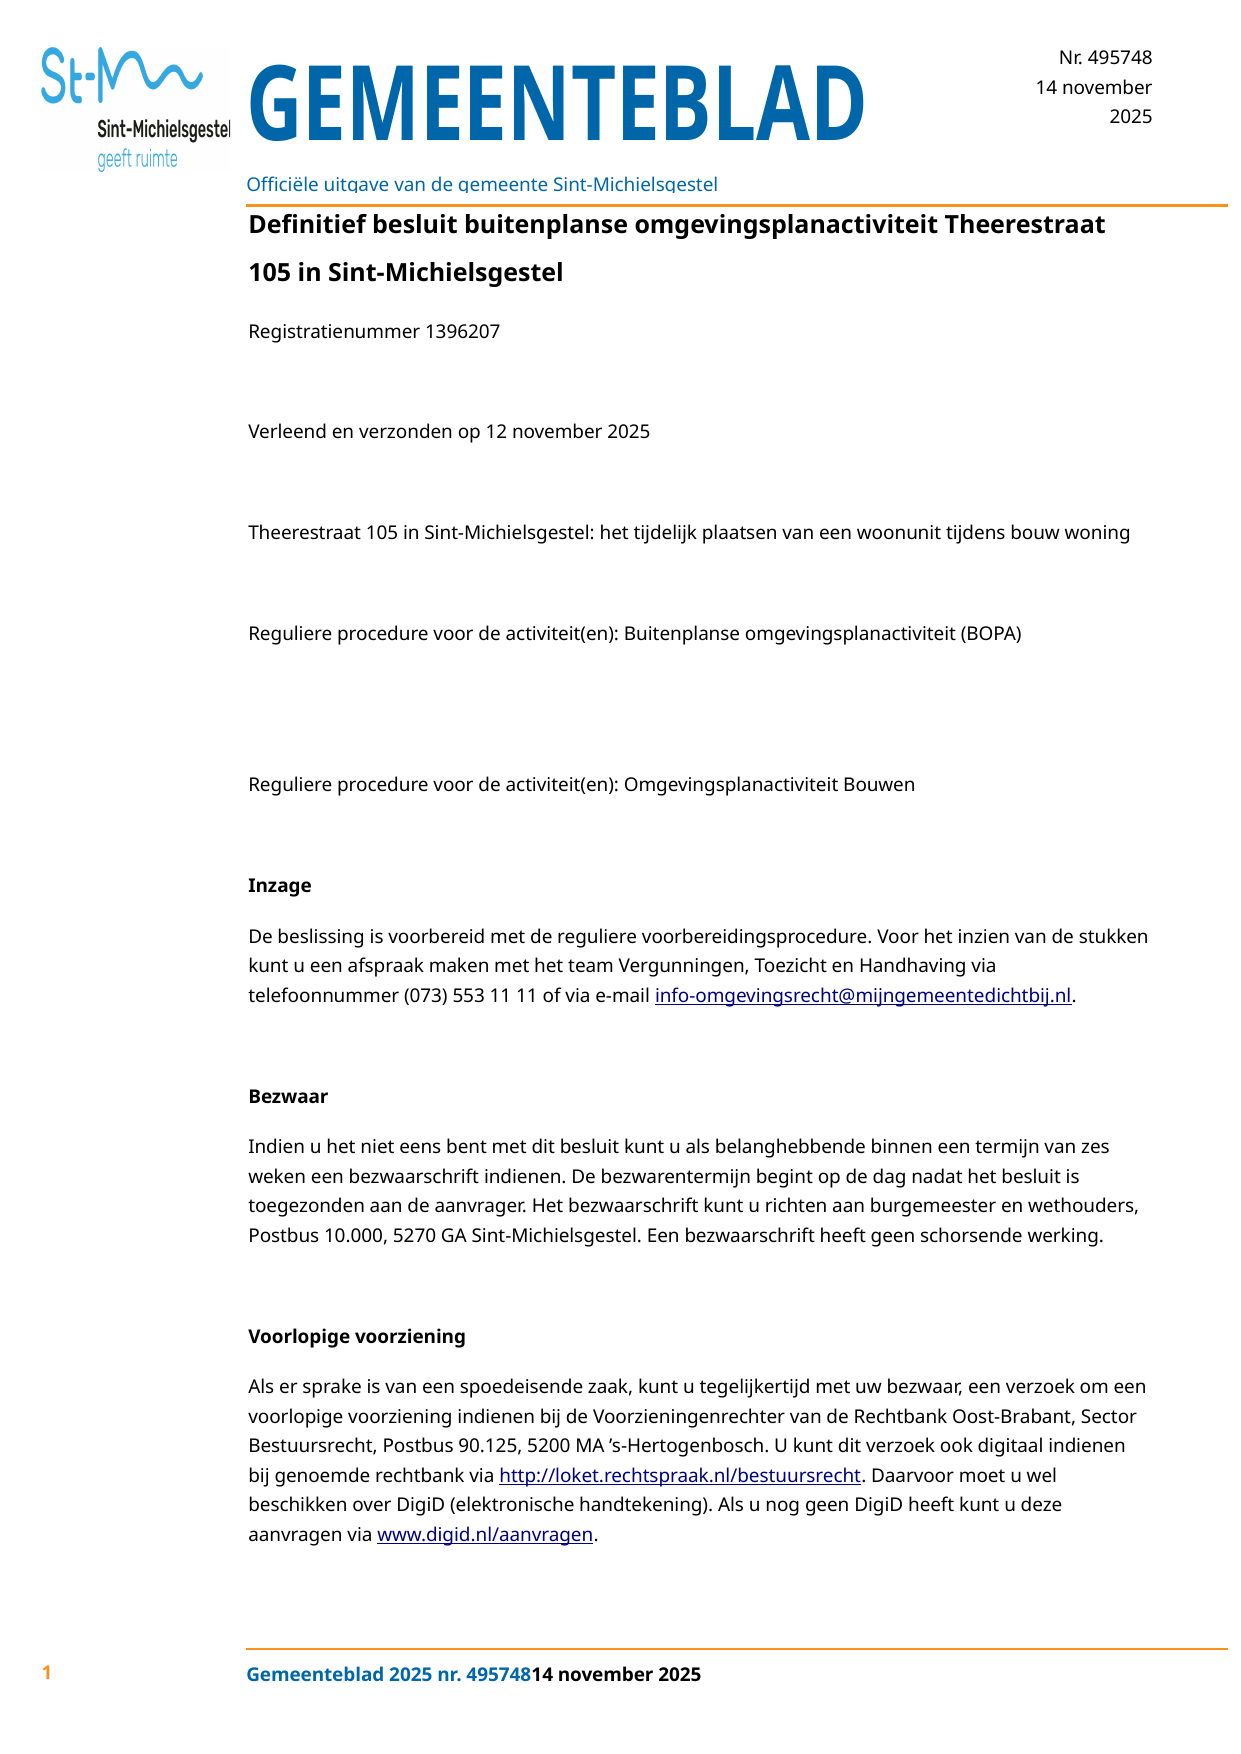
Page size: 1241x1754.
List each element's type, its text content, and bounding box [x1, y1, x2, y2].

text Indien u het niet eens bent met dit besluit kunt u als belanghebbende binnen een termijn van zes weken een bezwaarschrift indienen. De bezwarentermijn begint op de dag nadat het besluit is toegezonden aan de aanvrager. Het bezwaarschrift kunt u richten aan burgemeester en wethouders, Postbus 10.000, 5270 GA Sint-Michielsgestel. Een bezwaarschrift heeft geen schorsende werking. [248, 1133, 1152, 1248]
text Definitief besluit buitenplanse omgevingsplanactiviteit Theerestraat 105 in Sint-Michielsgestel [248, 207, 1152, 288]
text Inzage [248, 872, 1152, 898]
text Theerestraat 105 in Sint-Michielsgestel: het tijdelijk plaatsen van een woonunit tijdens bouw woning [248, 519, 1152, 545]
text Bezwaar [248, 1083, 1152, 1109]
text Registratienummer 1396207 [248, 318, 1152, 344]
text Voorlopige voorziening [248, 1323, 1152, 1349]
picture [41, 47, 231, 172]
text Reguliere procedure voor de activiteit(en): Omgevingsplanactiviteit Bouwen [248, 772, 1152, 797]
text Reguliere procedure voor de activiteit(en): Buitenplanse omgevingsplanactiviteit (BOPA) [248, 620, 1152, 646]
text De beslissing is voorbereid met de reguliere voorbereidingsprocedure. Voor het inzien van de stukken kunt u een afspraak maken met het team Vergunningen, Toezicht en Handhaving via telefoonnummer (073) 553 11 11 of via e-mail info-omgevingsrecht@mijngemeentedichtbij.nl. [248, 923, 1152, 1008]
text Verleend en verzonden op 12 november 2025 [248, 419, 1152, 444]
text Als er sprake is van een spoedeisende zaak, kunt u tegelijkertijd met uw bezwaar, een verzoek om een voorlopige voorziening indienen bij de Voorzieningenrechter van de Rechtbank Oost-Brabant, Sector Bestuursrecht, Postbus 90.125, 5200 MA ’s-Hertogenbosch. U kunt dit verzoek ook digitaal indienen bij genoemde rechtbank via http://loket.rechtspraak.nl/bestuursrecht. Daarvoor moet u wel beschikken over DigiD (elektronische handtekening). Als u nog geen DigiD heeft kunt u deze aanvragen via www.digid.nl/aanvragen. [248, 1373, 1152, 1547]
